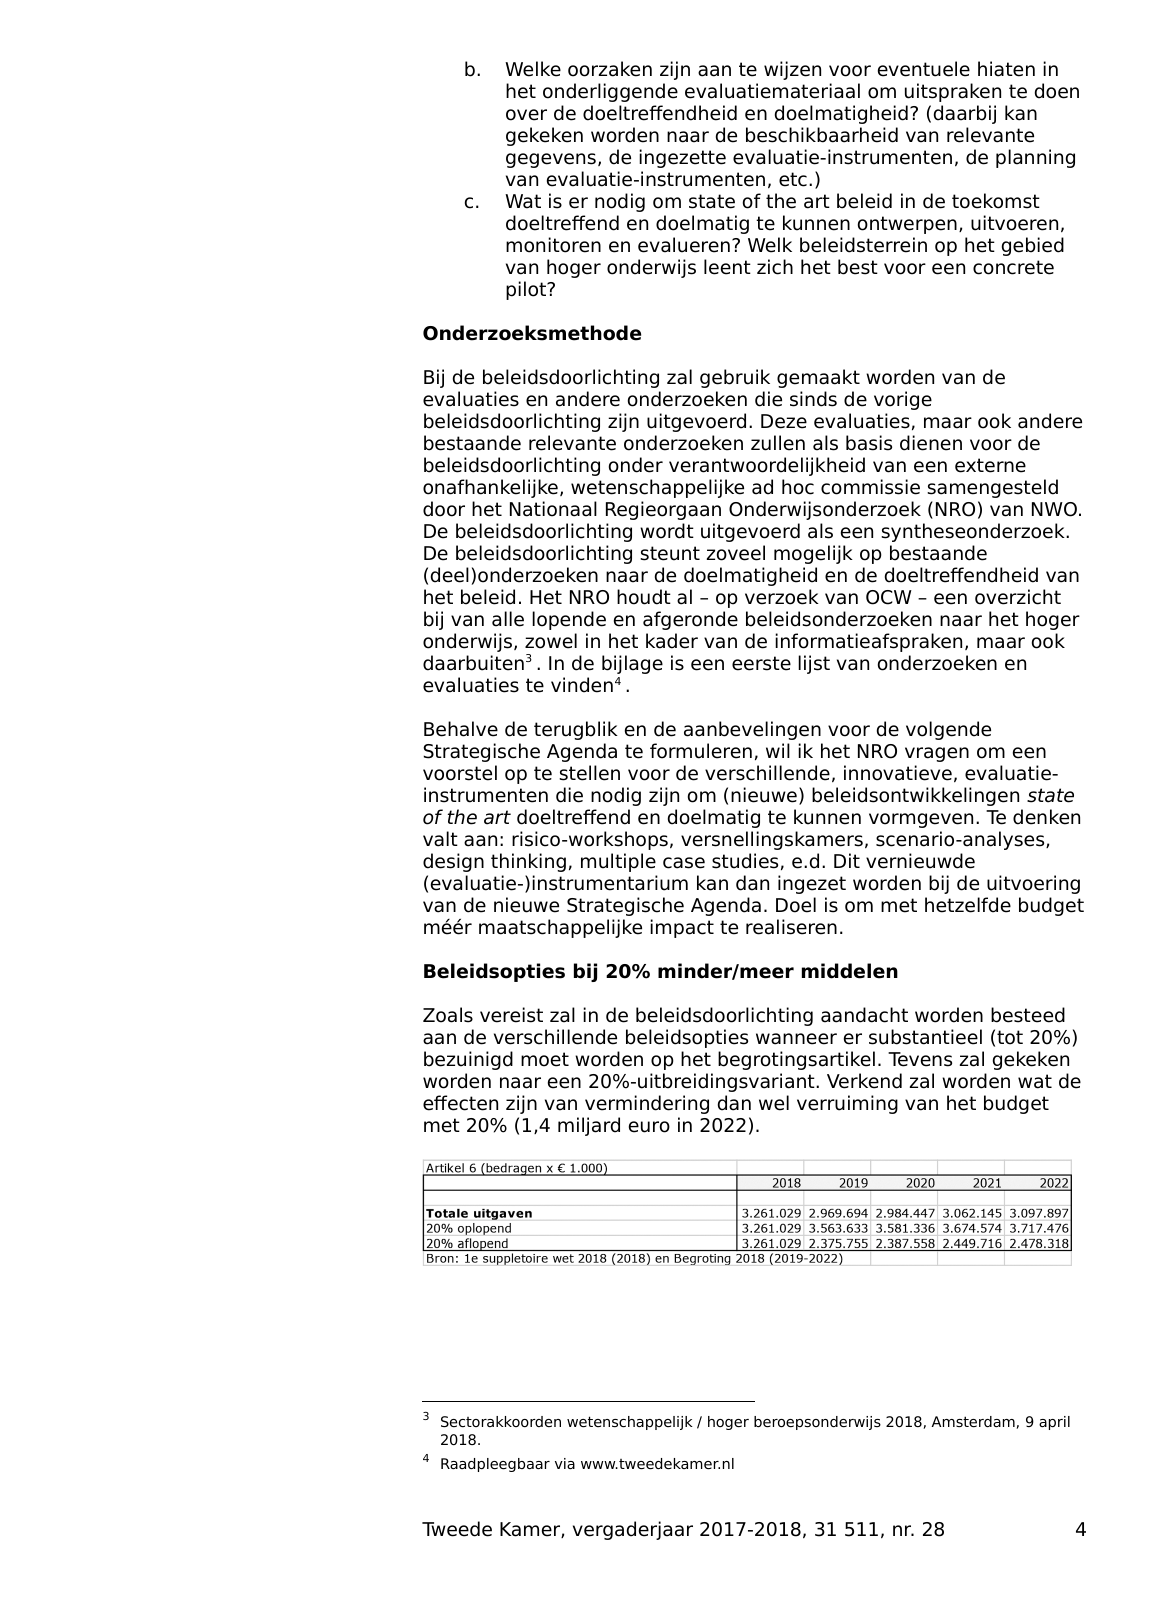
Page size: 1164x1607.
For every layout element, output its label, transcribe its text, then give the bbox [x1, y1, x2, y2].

text Raadpleegbaar via www.tweedekamer.nl [422, 1452, 1087, 1474]
subtitle Beleidsopties bij 20% minder/meer middelen [422, 961, 1087, 983]
text Sectorakkoorden wetenschappelijk / hoger beroepsonderwijs 2018, Amsterdam, 9 april 2018. [422, 1410, 1087, 1449]
text Behalve de terugblik en de aanbevelingen voor de volgende Strategische Agenda te formuleren, wil ik het NRO vragen om een voorstel op te stellen voor de verschillende, innovatieve, evaluatie-instrumenten die nodig zijn om (nieuwe) beleidsontwikkelingen state of the art doeltreffend en doelmatig te kunnen vormgeven. Te denken valt aan: risico-workshops, versnellingskamers, scenario-analyses, design thinking, multiple case studies, e.d. Dit vernieuwde (evaluatie-)instrumentarium kan dan ingezet worden bij de uitvoering van de nieuwe Strategische Agenda. Doel is om met hetzelfde budget méér maatschappelijke impact te realiseren. [422, 719, 1087, 939]
picture [422, 1159, 1072, 1266]
text Zoals vereist zal in de beleidsdoorlichting aandacht worden besteed aan de verschillende beleidsopties wanneer er substantieel (tot 20%) bezuinigd moet worden op het begrotingsartikel. Tevens zal gekeken worden naar een 20%-uitbreidingsvariant. Verkend zal worden wat de effecten zijn van vermindering dan wel verruiming van het budget met 20% (1,4 miljard euro in 2022). [422, 1005, 1087, 1137]
text c. Wat is er nodig om state of the art beleid in de toekomst doeltreffend en doelmatig te kunnen ontwerpen, uitvoeren, monitoren en evalueren? Welk beleidsterrein op het gebied van hoger onderwijs leent zich het best voor een concrete pilot? [464, 191, 1087, 301]
text b. Welke oorzaken zijn aan te wijzen voor eventuele hiaten in het onderliggende evaluatiemateriaal om uitspraken te doen over de doeltreffendheid en doelmatigheid? (daarbij kan gekeken worden naar de beschikbaarheid van relevante gegevens, de ingezette evaluatie-instrumenten, de planning van evaluatie-instrumenten, etc.) [464, 59, 1087, 191]
text Bij de beleidsdoorlichting zal gebruik gemaakt worden van de evaluaties en andere onderzoeken die sinds de vorige beleidsdoorlichting zijn uitgevoerd. Deze evaluaties, maar ook andere bestaande relevante onderzoeken zullen als basis dienen voor de beleidsdoorlichting onder verantwoordelijkheid van een externe onafhankelijke, wetenschappelijke ad hoc commissie samengesteld door het Nationaal Regieorgaan Onderwijsonderzoek (NRO) van NWO. De beleidsdoorlichting wordt uitgevoerd als een syntheseonderzoek. De beleidsdoorlichting steunt zoveel mogelijk op bestaande (deel)onderzoeken naar de doelmatigheid en de doeltreffendheid van het beleid. Het NRO houdt al – op verzoek van OCW – een overzicht bij van alle lopende en afgeronde beleidsonderzoeken naar het hoger onderwijs, zowel in het kader van de informatieafspraken, maar ook daarbuiten. In de bijlage is een eerste lijst van onderzoeken en evaluaties te vinden. [422, 367, 1087, 697]
subtitle Onderzoeksmethode [422, 323, 1087, 345]
